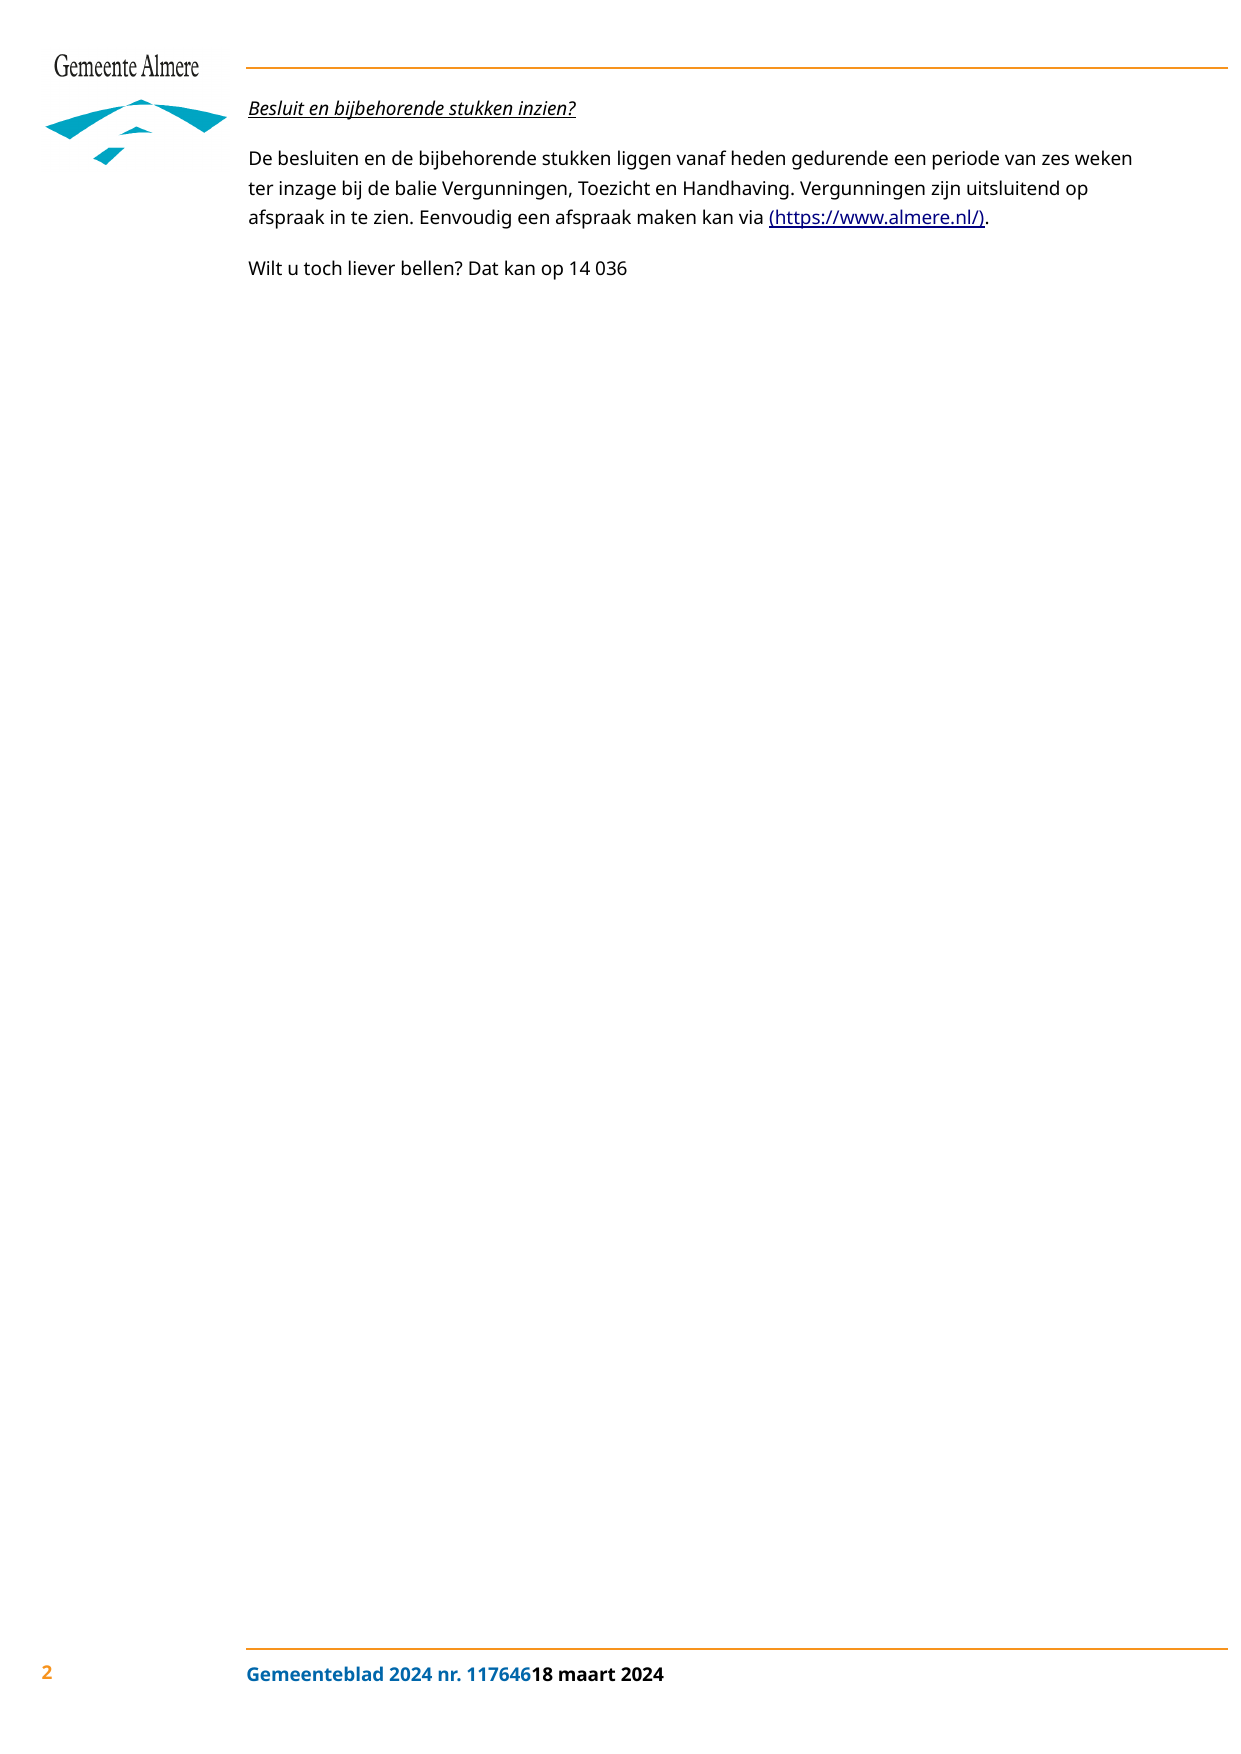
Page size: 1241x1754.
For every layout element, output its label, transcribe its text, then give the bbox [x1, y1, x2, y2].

text Besluit en bijbehorende stukken inzien? [248, 95, 1152, 121]
text Wilt u toch liever bellen? Dat kan op 14 036 [248, 255, 1152, 281]
text De besluiten en de bijbehorende stukken liggen vanaf heden gedurende een periode van zes weken ter inzage bij de balie Vergunningen, Toezicht en Handhaving. Vergunningen zijn uitsluitend op afspraak in te zien. Eenvoudig een afspraak maken kan via (https://www.almere.nl/). [248, 145, 1152, 230]
picture [41, 47, 231, 172]
